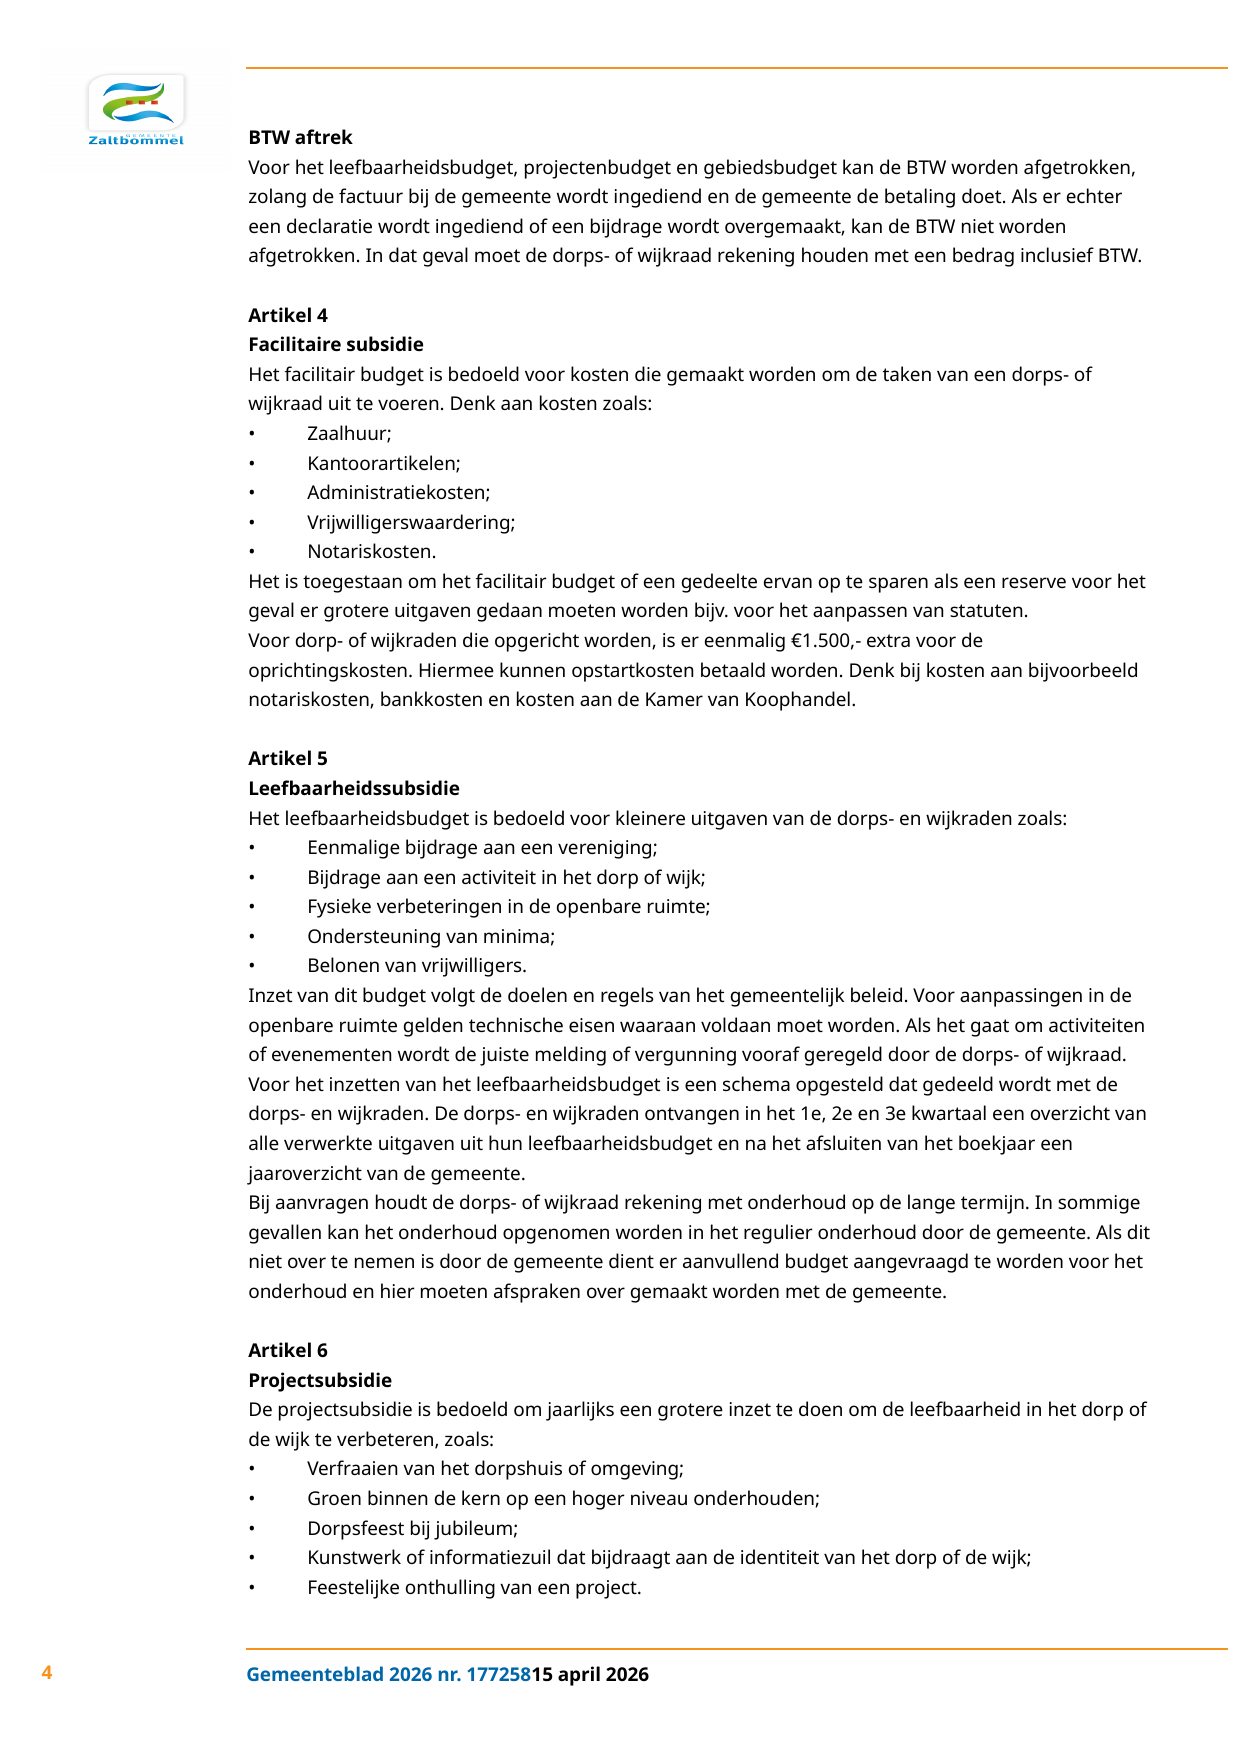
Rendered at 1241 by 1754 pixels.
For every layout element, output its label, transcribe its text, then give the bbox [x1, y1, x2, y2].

text Het leefbaarheidsbudget is bedoeld voor kleinere uitgaven van de dorps- en wijkraden zoals: [248, 805, 1152, 831]
text Het facilitair budget is bedoeld voor kosten die gemaakt worden om de taken van een dorps- of wijkraad uit te voeren. Denk aan kosten zoals: [248, 361, 1152, 416]
list Administratiekosten; [248, 479, 1152, 505]
text Inzet van dit budget volgt de doelen en regels van het gemeentelijk beleid. Voor aanpassingen in de openbare ruimte gelden technische eisen waaraan voldaan moet worden. Als het gaat om activiteiten of evenementen wordt de juiste melding of vergunning vooraf geregeld door de dorps- of wijkraad. [248, 982, 1152, 1067]
list Notariskosten. [248, 538, 1152, 564]
list Vrijwilligerswaardering; [248, 509, 1152, 535]
list Fysieke verbeteringen in de openbare ruimte; [248, 893, 1152, 919]
text Artikel 4 [248, 302, 1152, 328]
list Belonen van vrijwilligers. [248, 953, 1152, 978]
text Projectsubsidie [248, 1367, 1152, 1393]
text Leefbaarheidssubsidie [248, 775, 1152, 801]
text Voor dorp- of wijkraden die opgericht worden, is er eenmalig €1.500,- extra voor de oprichtingskosten. Hiermee kunnen opstartkosten betaald worden. Denk bij kosten aan bijvoorbeeld notariskosten, bankkosten en kosten aan de Kamer van Koophandel. [248, 627, 1152, 712]
list Kunstwerk of informatiezuil dat bijdraagt aan de identiteit van het dorp of de wijk; [248, 1544, 1152, 1570]
list Eenmalige bijdrage aan een vereniging; [248, 834, 1152, 860]
list Zaalhuur; [248, 420, 1152, 446]
text Voor het inzetten van het leefbaarheidsbudget is een schema opgesteld dat gedeeld wordt met de dorps- en wijkraden. De dorps- en wijkraden ontvangen in het 1e, 2e en 3e kwartaal een overzicht van alle verwerkte uitgaven uit hun leefbaarheidsbudget en na het afsluiten van het boekjaar een jaaroverzicht van de gemeente. [248, 1071, 1152, 1186]
picture [41, 47, 231, 172]
text Bij aanvragen houdt de dorps- of wijkraad rekening met onderhoud op de lange termijn. In sommige gevallen kan het onderhoud opgenomen worden in het regulier onderhoud door de gemeente. Als dit niet over te nemen is door de gemeente dient er aanvullend budget aangevraagd te worden voor het onderhoud en hier moeten afspraken over gemaakt worden met de gemeente. [248, 1189, 1152, 1304]
list Feestelijke onthulling van een project. [248, 1574, 1152, 1600]
text De projectsubsidie is bedoeld om jaarlijks een grotere inzet te doen om de leefbaarheid in het dorp of de wijk te verbeteren, zoals: [248, 1396, 1152, 1452]
text Voor het leefbaarheidsbudget, projectenbudget en gebiedsbudget kan de BTW worden afgetrokken, zolang de factuur bij de gemeente wordt ingediend en de gemeente de betaling doet. Als er echter een declaratie wordt ingediend of een bijdrage wordt overgemaakt, kan de BTW niet worden afgetrokken. In dat geval moet de dorps- of wijkraad rekening houden met een bedrag inclusief BTW. [248, 154, 1152, 268]
list Groen binnen de kern op een hoger niveau onderhouden; [248, 1485, 1152, 1511]
list Verfraaien van het dorpshuis of omgeving; [248, 1456, 1152, 1481]
list Kantoorartikelen; [248, 450, 1152, 476]
text BTW aftrek [248, 124, 1152, 150]
text Artikel 6 [248, 1337, 1152, 1363]
text Facilitaire subsidie [248, 331, 1152, 357]
text Het is toegestaan om het facilitair budget of een gedeelte ervan op te sparen als een reserve voor het geval er grotere uitgaven gedaan moeten worden bijv. voor het aanpassen van statuten. [248, 568, 1152, 623]
list Bijdrage aan een activiteit in het dorp of wijk; [248, 864, 1152, 890]
list Dorpsfeest bij jubileum; [248, 1515, 1152, 1541]
text Artikel 5 [248, 746, 1152, 771]
list Ondersteuning van minima; [248, 923, 1152, 949]
